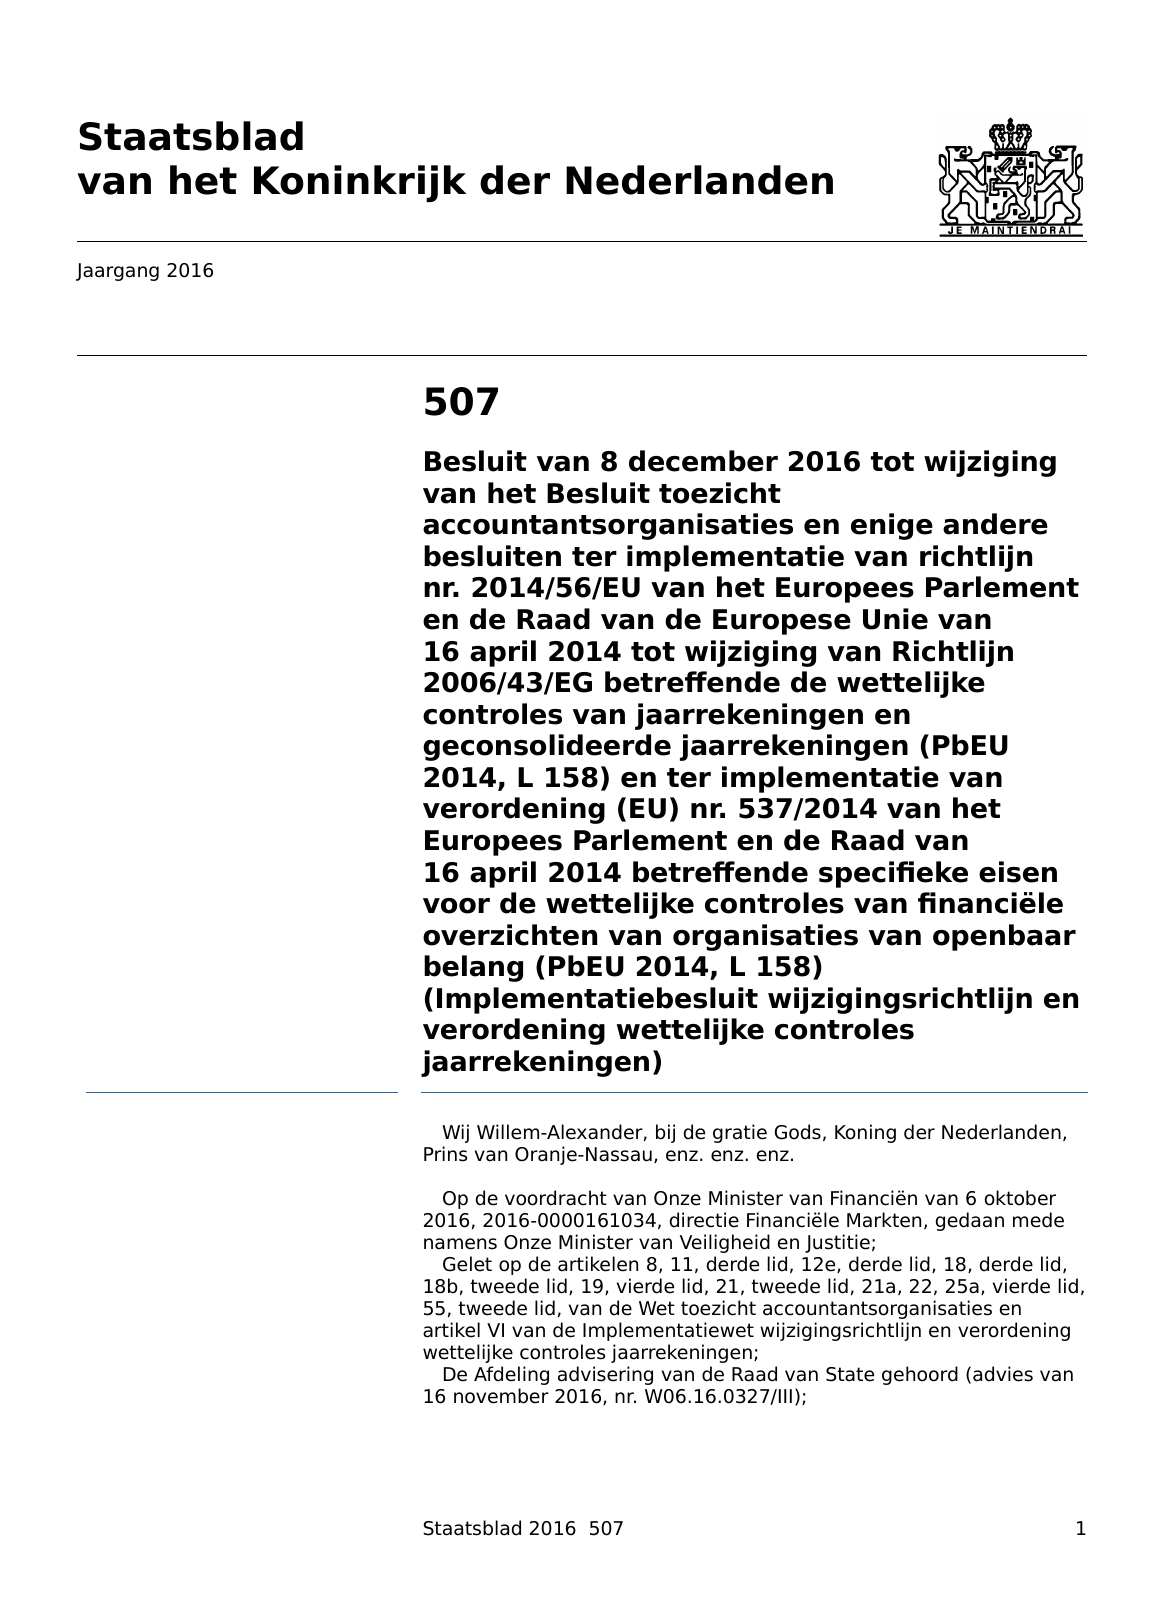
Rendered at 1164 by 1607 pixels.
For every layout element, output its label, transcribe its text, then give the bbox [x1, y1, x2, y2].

text Gelet op de artikelen 8, 11, derde lid, 12e, derde lid, 18, derde lid, 18b, tweede lid, 19, vierde lid, 21, tweede lid, 21a, 22, 25a, vierde lid, 55, tweede lid, van de Wet toezicht accountantsorganisaties en artikel VI van de Implementatiewet wijzigingsrichtlijn en verordening wettelijke controles jaarrekeningen; [422, 1254, 1087, 1364]
table_cell Jaargang 2016 [77, 242, 1087, 355]
table_header Staatsblad van het Koninkrijk der Nederlanden [77, 100, 886, 241]
table_header [886, 100, 1087, 241]
text Op de voordracht van Onze Minister van Financiën van 6 oktober 2016, 2016-0000161034, directie Financiële Markten, gedaan mede namens Onze Minister van Veiligheid en Justitie; [422, 1188, 1087, 1254]
text Besluit van 8 december 2016 tot wijziging van het Besluit toezicht accountantsorganisaties en enige andere besluiten ter implementatie van richtlijn nr. 2014/56/EU van het Europees Parlement en de Raad van de Europese Unie van 16 april 2014 tot wijziging van Richtlijn 2006/43/EG betreffende de wettelijke controles van jaarrekeningen en geconsolideerde jaarrekeningen (PbEU 2014, L 158) en ter implementatie van verordening (EU) nr. 537/2014 van het Europees Parlement en de Raad van 16 april 2014 betreffende specifieke eisen voor de wettelijke controles van financiële overzichten van organisaties van openbaar belang (PbEU 2014, L 158) (Implementatiebesluit wijzigingsrichtlijn en verordening wettelijke controles jaarrekeningen) [422, 447, 1087, 1078]
text De Afdeling advisering van de Raad van State gehoord (advies van 16 november 2016, nr. W06.16.0327/III); [422, 1364, 1087, 1408]
subtitle 507 [422, 381, 1087, 424]
picture [936, 115, 1087, 240]
text Wij Willem-Alexander, bij de gratie Gods, Koning der Nederlanden, Prins van Oranje-Nassau, enz. enz. enz. [422, 1122, 1087, 1166]
